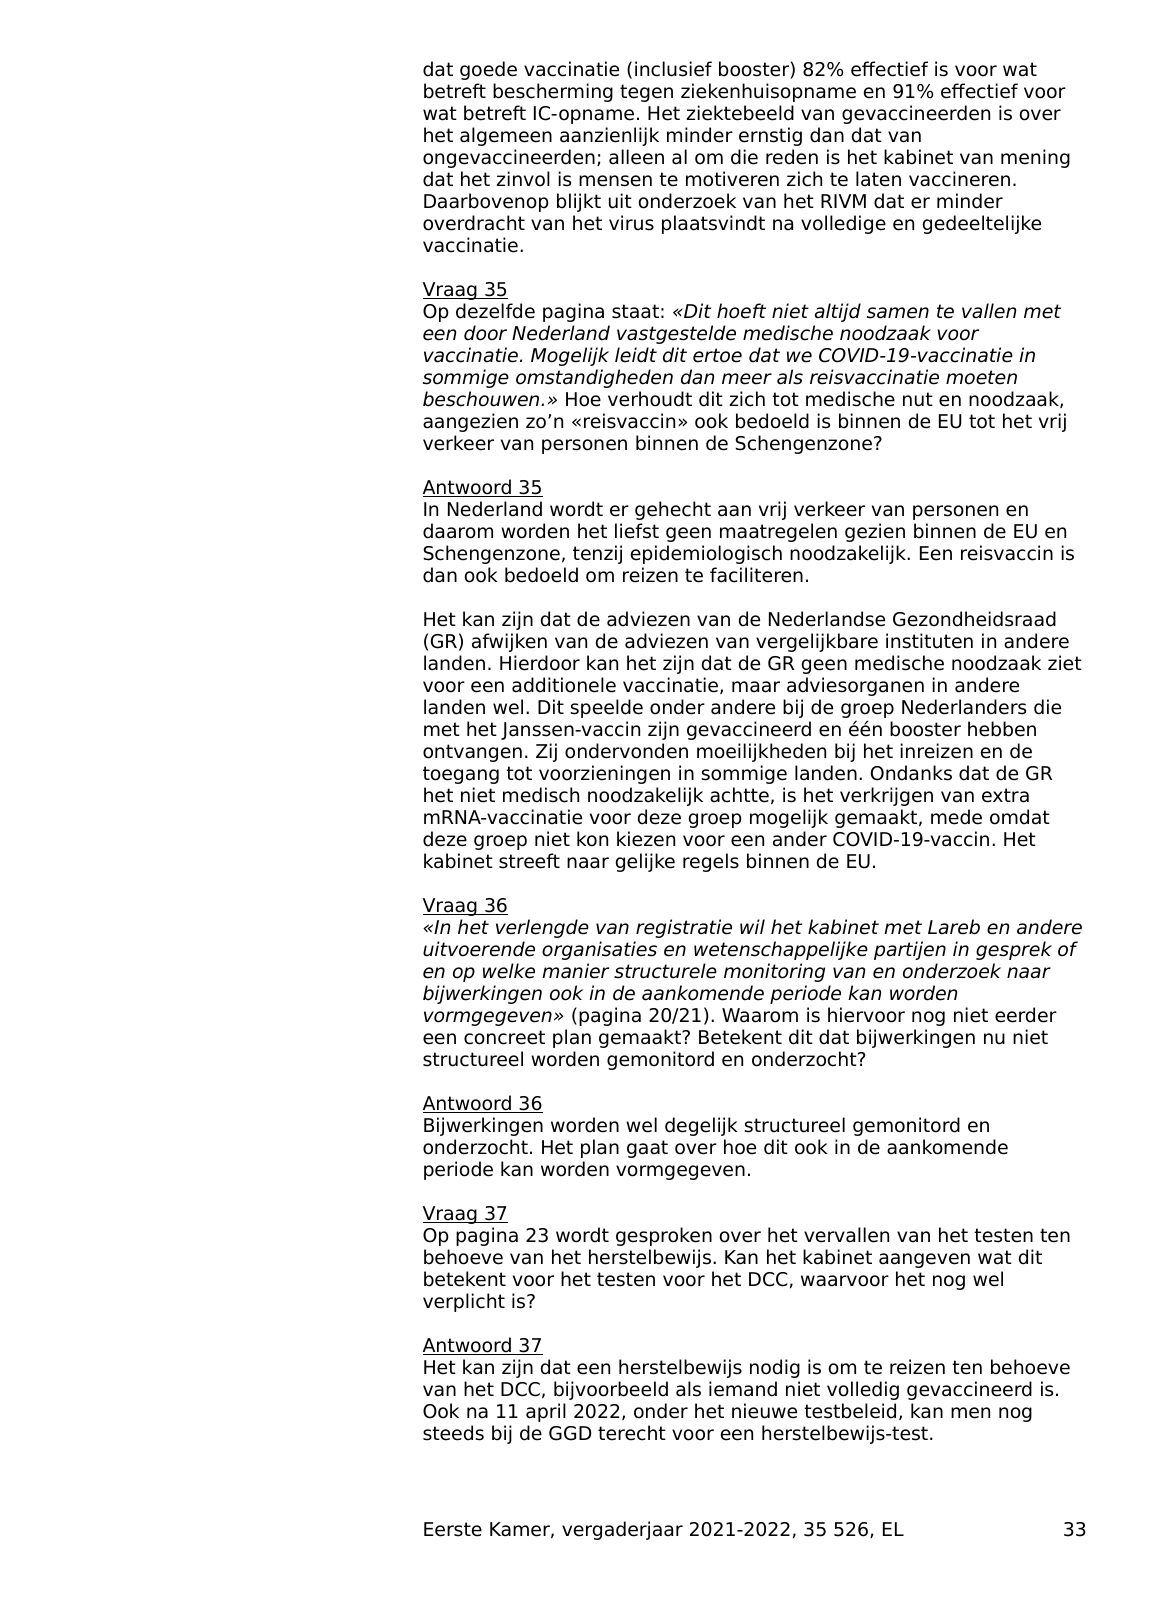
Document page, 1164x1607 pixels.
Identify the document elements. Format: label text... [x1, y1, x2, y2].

text Antwoord 36 [422, 1093, 1087, 1115]
text Vraag 35 [422, 279, 1087, 301]
text «In het verlengde van registratie wil het kabinet met Lareb en andere uitvoerende organisaties en wetenschappelijke partijen in gesprek of en op welke manier structurele monitoring van en onderzoek naar bijwerkingen ook in de aankomende periode kan worden vormgegeven» (pagina 20/21). Waarom is hiervoor nog niet eerder een concreet plan gemaakt? Betekent dit dat bijwerkingen nu niet structureel worden gemonitord en onderzocht? [422, 917, 1087, 1071]
text Antwoord 35 [422, 477, 1087, 499]
text Vraag 36 [422, 895, 1087, 917]
text Het kan zijn dat een herstelbewijs nodig is om te reizen ten behoeve van het DCC, bijvoorbeeld als iemand niet volledig gevaccineerd is. Ook na 11 april 2022, onder het nieuwe testbeleid, kan men nog steeds bij de GGD terecht voor een herstelbewijs-test. [422, 1357, 1087, 1445]
text In Nederland wordt er gehecht aan vrij verkeer van personen en daarom worden het liefst geen maatregelen gezien binnen de EU en Schengenzone, tenzij epidemiologisch noodzakelijk. Een reisvaccin is dan ook bedoeld om reizen te faciliteren. [422, 499, 1087, 587]
text Op dezelfde pagina staat: «Dit hoeft niet altijd samen te vallen met een door Nederland vastgestelde medische noodzaak voor vaccinatie. Mogelijk leidt dit ertoe dat we COVID-19-vaccinatie in sommige omstandigheden dan meer als reisvaccinatie moeten beschouwen.» Hoe verhoudt dit zich tot medische nut en noodzaak, aangezien zo’n «reisvaccin» ook bedoeld is binnen de EU tot het vrij verkeer van personen binnen de Schengenzone? [422, 301, 1087, 455]
text Antwoord 37 [422, 1335, 1087, 1357]
text Het kan zijn dat de adviezen van de Nederlandse Gezondheidsraad (GR) afwijken van de adviezen van vergelijkbare instituten in andere landen. Hierdoor kan het zijn dat de GR geen medische noodzaak ziet voor een additionele vaccinatie, maar adviesorganen in andere landen wel. Dit speelde onder andere bij de groep Nederlanders die met het Janssen-vaccin zijn gevaccineerd en één booster hebben ontvangen. Zij ondervonden moeilijkheden bij het inreizen en de toegang tot voorzieningen in sommige landen. Ondanks dat de GR het niet medisch noodzakelijk achtte, is het verkrijgen van extra mRNA-vaccinatie voor deze groep mogelijk gemaakt, mede omdat deze groep niet kon kiezen voor een ander COVID-19-vaccin. Het kabinet streeft naar gelijke regels binnen de EU. [422, 609, 1087, 873]
text Op pagina 23 wordt gesproken over het vervallen van het testen ten behoeve van het herstelbewijs. Kan het kabinet aangeven wat dit betekent voor het testen voor het DCC, waarvoor het nog wel verplicht is? [422, 1225, 1087, 1313]
text dat goede vaccinatie (inclusief booster) 82% effectief is voor wat betreft bescherming tegen ziekenhuisopname en 91% effectief voor wat betreft IC-opname. Het ziektebeeld van gevaccineerden is over het algemeen aanzienlijk minder ernstig dan dat van ongevaccineerden; alleen al om die reden is het kabinet van mening dat het zinvol is mensen te motiveren zich te laten vaccineren. Daarbovenop blijkt uit onderzoek van het RIVM dat er minder overdracht van het virus plaatsvindt na volledige en gedeeltelijke vaccinatie. [422, 59, 1087, 257]
text Vraag 37 [422, 1203, 1087, 1225]
text Bijwerkingen worden wel degelijk structureel gemonitord en onderzocht. Het plan gaat over hoe dit ook in de aankomende periode kan worden vormgegeven. [422, 1115, 1087, 1181]
